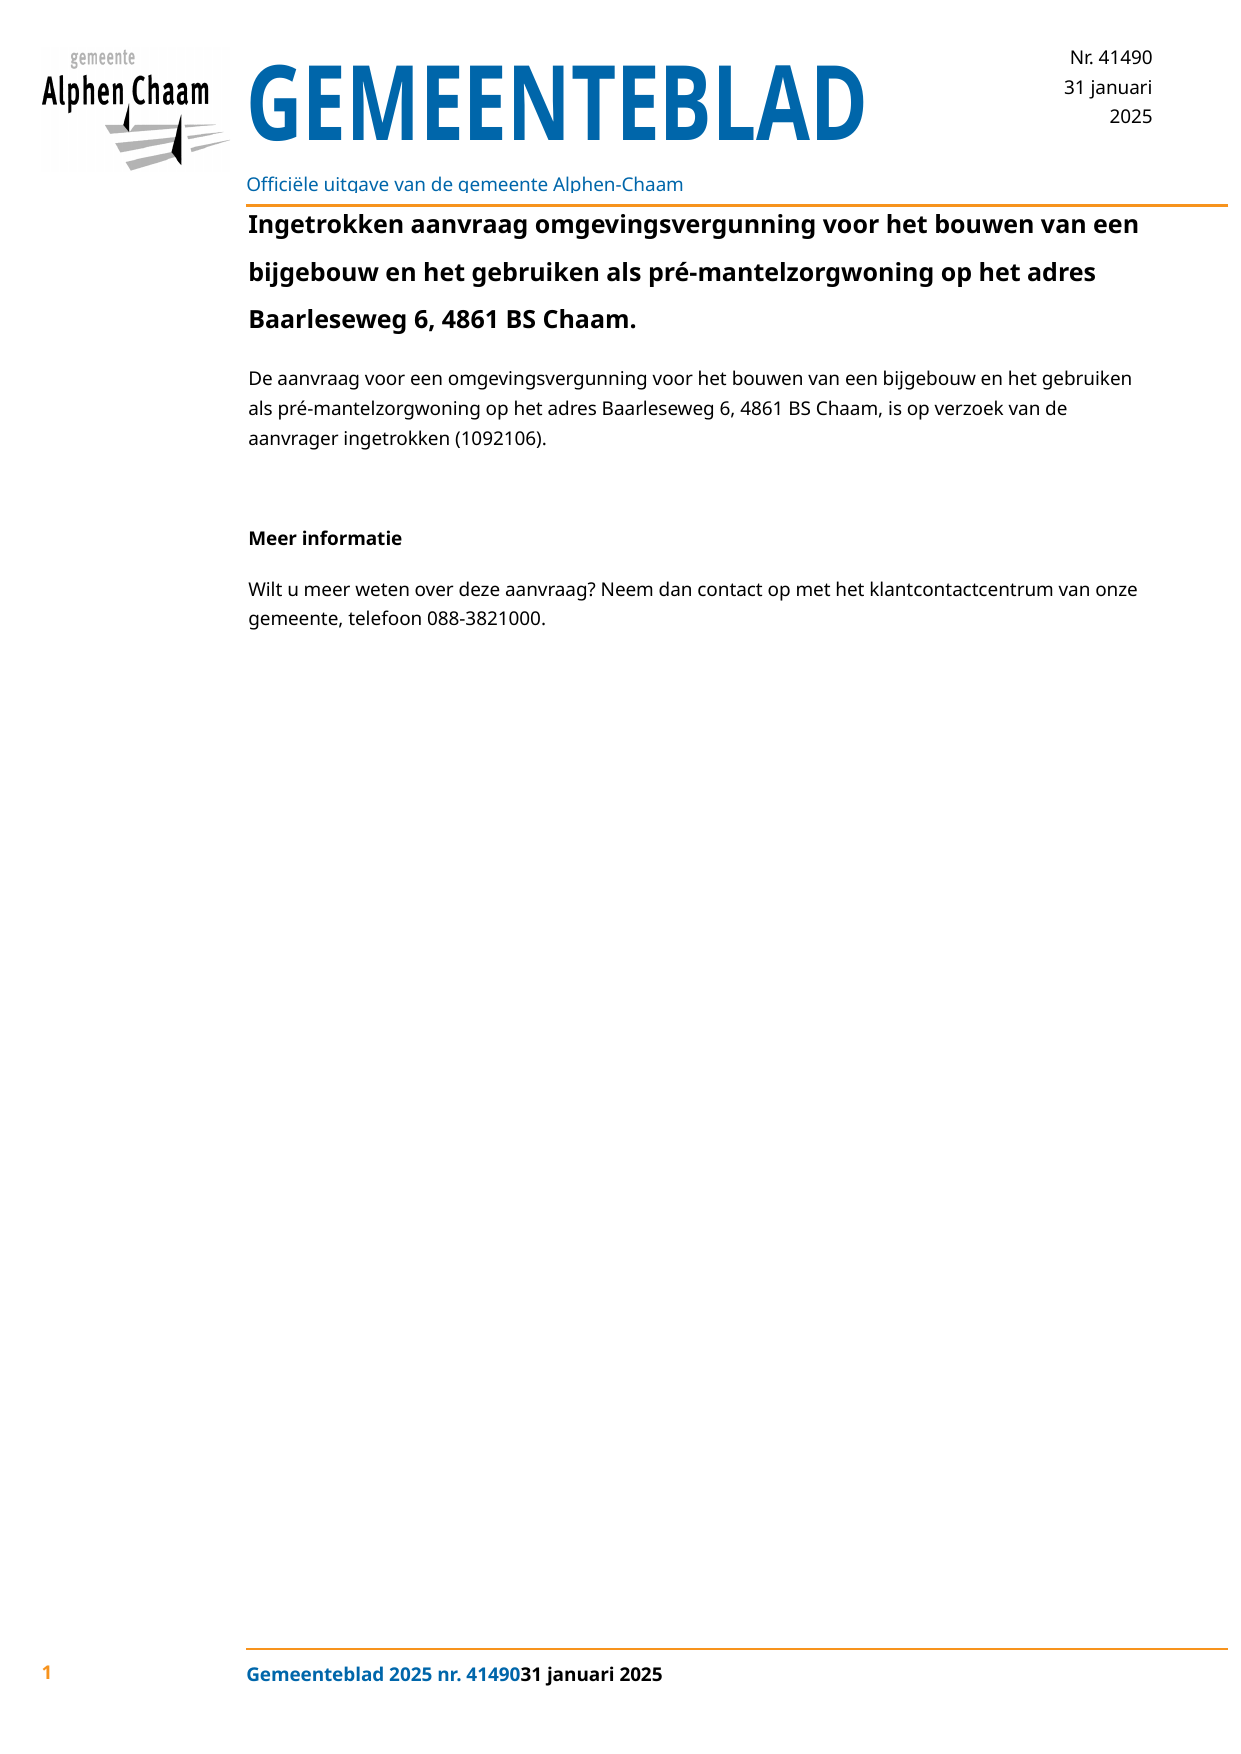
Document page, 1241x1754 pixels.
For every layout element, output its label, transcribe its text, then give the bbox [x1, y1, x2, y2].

text De aanvraag voor een omgevingsvergunning voor het bouwen van een bijgebouw en het gebruiken als pré-mantelzorgwoning op het adres Baarleseweg 6, 4861 BS Chaam, is op verzoek van de aanvrager ingetrokken (1092106). [248, 366, 1152, 450]
picture [41, 47, 231, 172]
text Meer informatie [248, 526, 1152, 551]
text Ingetrokken aanvraag omgevingsvergunning voor het bouwen van een bijgebouw en het gebruiken als pré-mantelzorgwoning op het adres Baarleseweg 6, 4861 BS Chaam. [248, 207, 1152, 336]
text Wilt u meer weten over deze aanvraag? Neem dan contact op met het klantcontactcentrum van onze gemeente, telefoon 088-3821000. [248, 576, 1152, 631]
